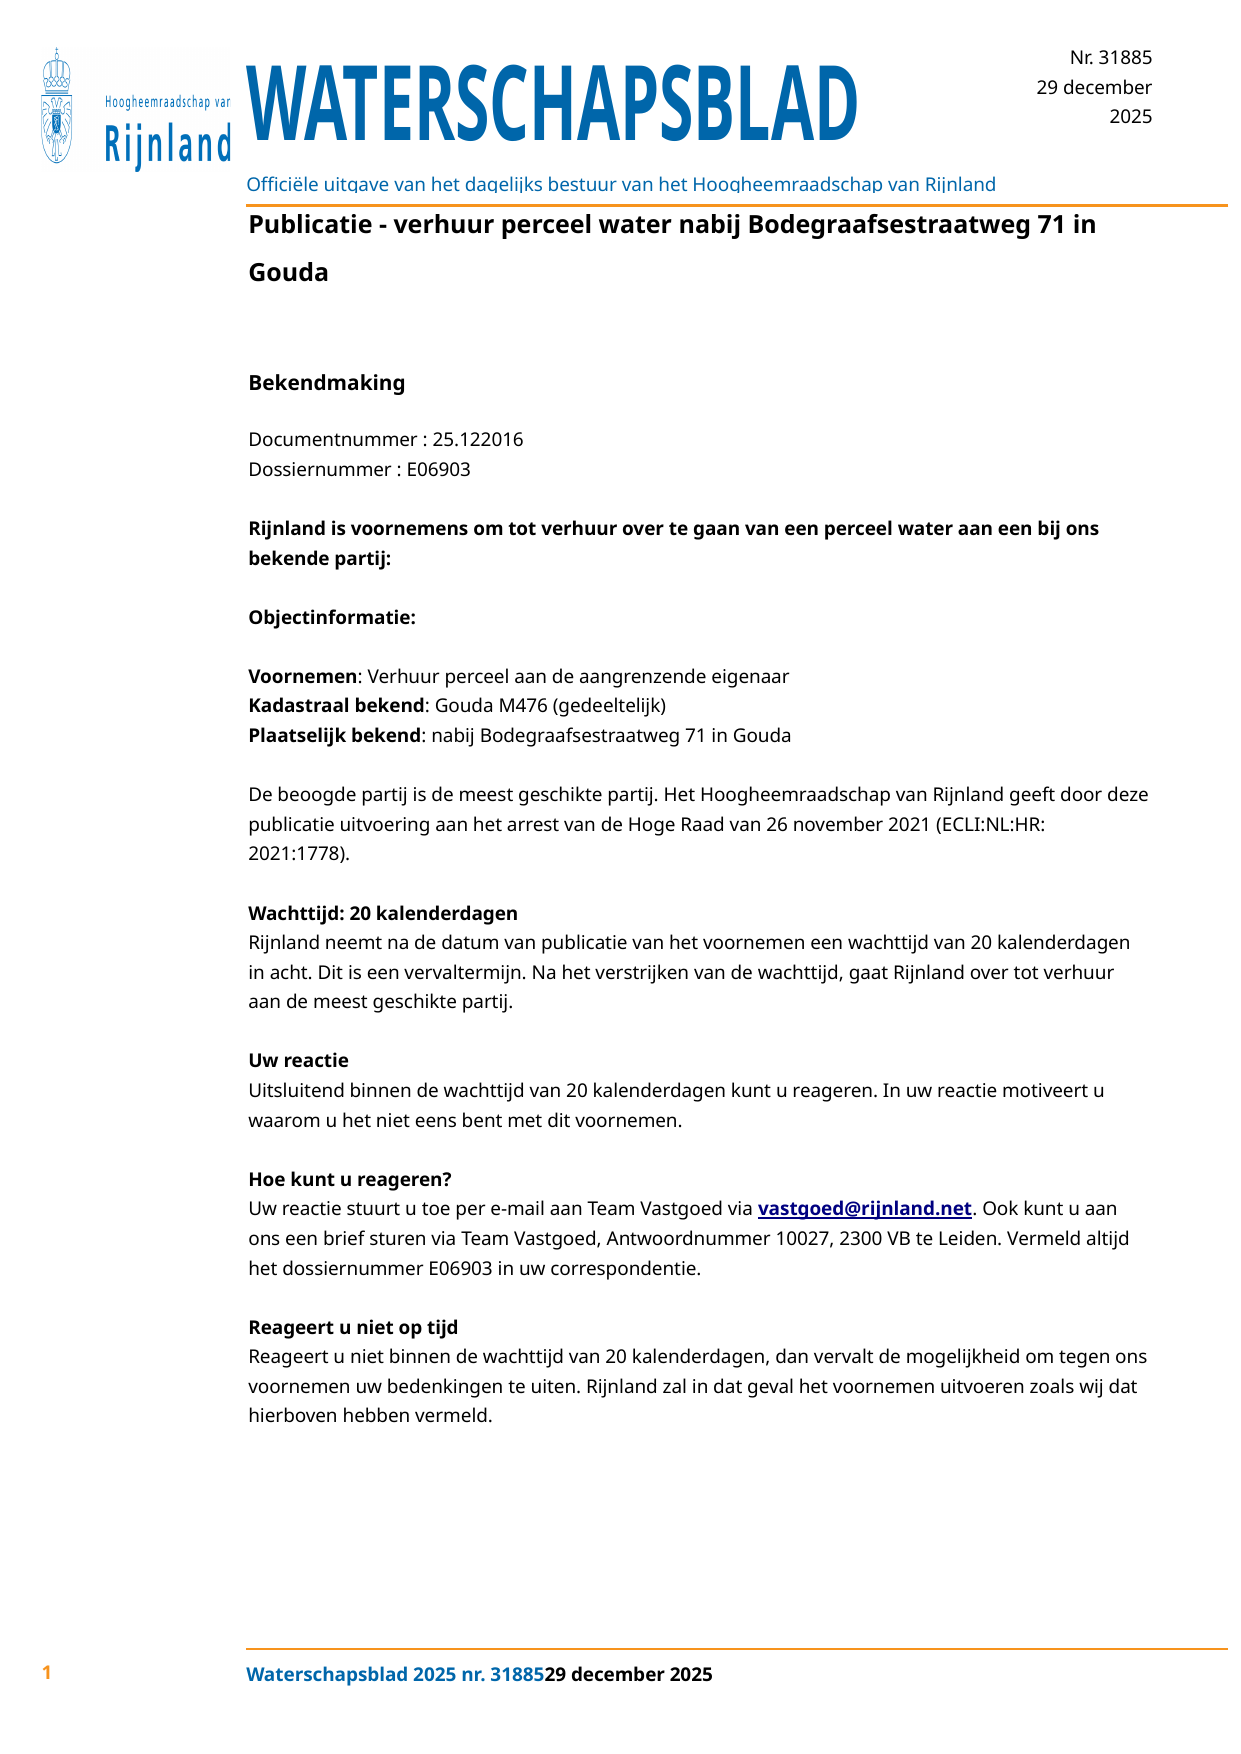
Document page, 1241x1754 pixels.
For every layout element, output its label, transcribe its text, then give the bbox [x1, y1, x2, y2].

text Hoe kunt u reageren? [248, 1166, 1152, 1192]
text Wachttijd: 20 kalenderdagen [248, 900, 1152, 925]
text Uw reactie stuurt u toe per e-mail aan Team Vastgoed via vastgoed@rijnland.net. Ook kunt u aan ons een brief sturen via Team Vastgoed, Antwoordnummer 10027, 2300 VB te Leiden. Vermeld altijd het dossiernummer E06903 in uw correspondentie. [248, 1196, 1152, 1280]
text Objectinformatie: [248, 604, 1152, 629]
picture [41, 47, 231, 172]
text Voornemen: Verhuur perceel aan de aangrenzende eigenaar [248, 663, 1152, 689]
text Rijnland is voornemens om tot verhuur over te gaan van een perceel water aan een bij ons bekende partij: [248, 515, 1152, 570]
text Reageert u niet binnen de wachttijd van 20 kalenderdagen, dan vervalt de mogelijkheid om tegen ons voornemen uw bedenkingen te uiten. Rijnland zal in dat geval het voornemen uitvoeren zoals wij dat hierboven hebben vermeld. [248, 1343, 1152, 1428]
text Rijnland neemt na de datum van publicatie van het voornemen een wachttijd van 20 kalenderdagen in acht. Dit is een vervaltermijn. Na het verstrijken van de wachttijd, gaat Rijnland over tot verhuur aan de meest geschikte partij. [248, 929, 1152, 1014]
text Kadastraal bekend: Gouda M476 (gedeeltelijk) [248, 693, 1152, 718]
text Uw reactie [248, 1048, 1152, 1073]
text Uitsluitend binnen de wachttijd van 20 kalenderdagen kunt u reageren. In uw reactie motiveert u waarom u het niet eens bent met dit voornemen. [248, 1077, 1152, 1132]
text Documentnummer : 25.122016 [248, 426, 1152, 452]
text Dossiernummer : E06903 [248, 456, 1152, 482]
text De beoogde partij is de meest geschikte partij. Het Hoogheemraadschap van Rijnland geeft door deze publicatie uitvoering aan het arrest van de Hoge Raad van 26 november 2021 (ECLI:NL:HR: 2021:1778). [248, 781, 1152, 866]
text Plaatselijk bekend: nabij Bodegraafsestraatweg 71 in Gouda [248, 722, 1152, 748]
text Publicatie - verhuur perceel water nabij Bodegraafsestraatweg 71 in Gouda [248, 207, 1152, 288]
text Reageert u niet op tijd [248, 1314, 1152, 1339]
text Bekendmaking [248, 368, 1152, 397]
